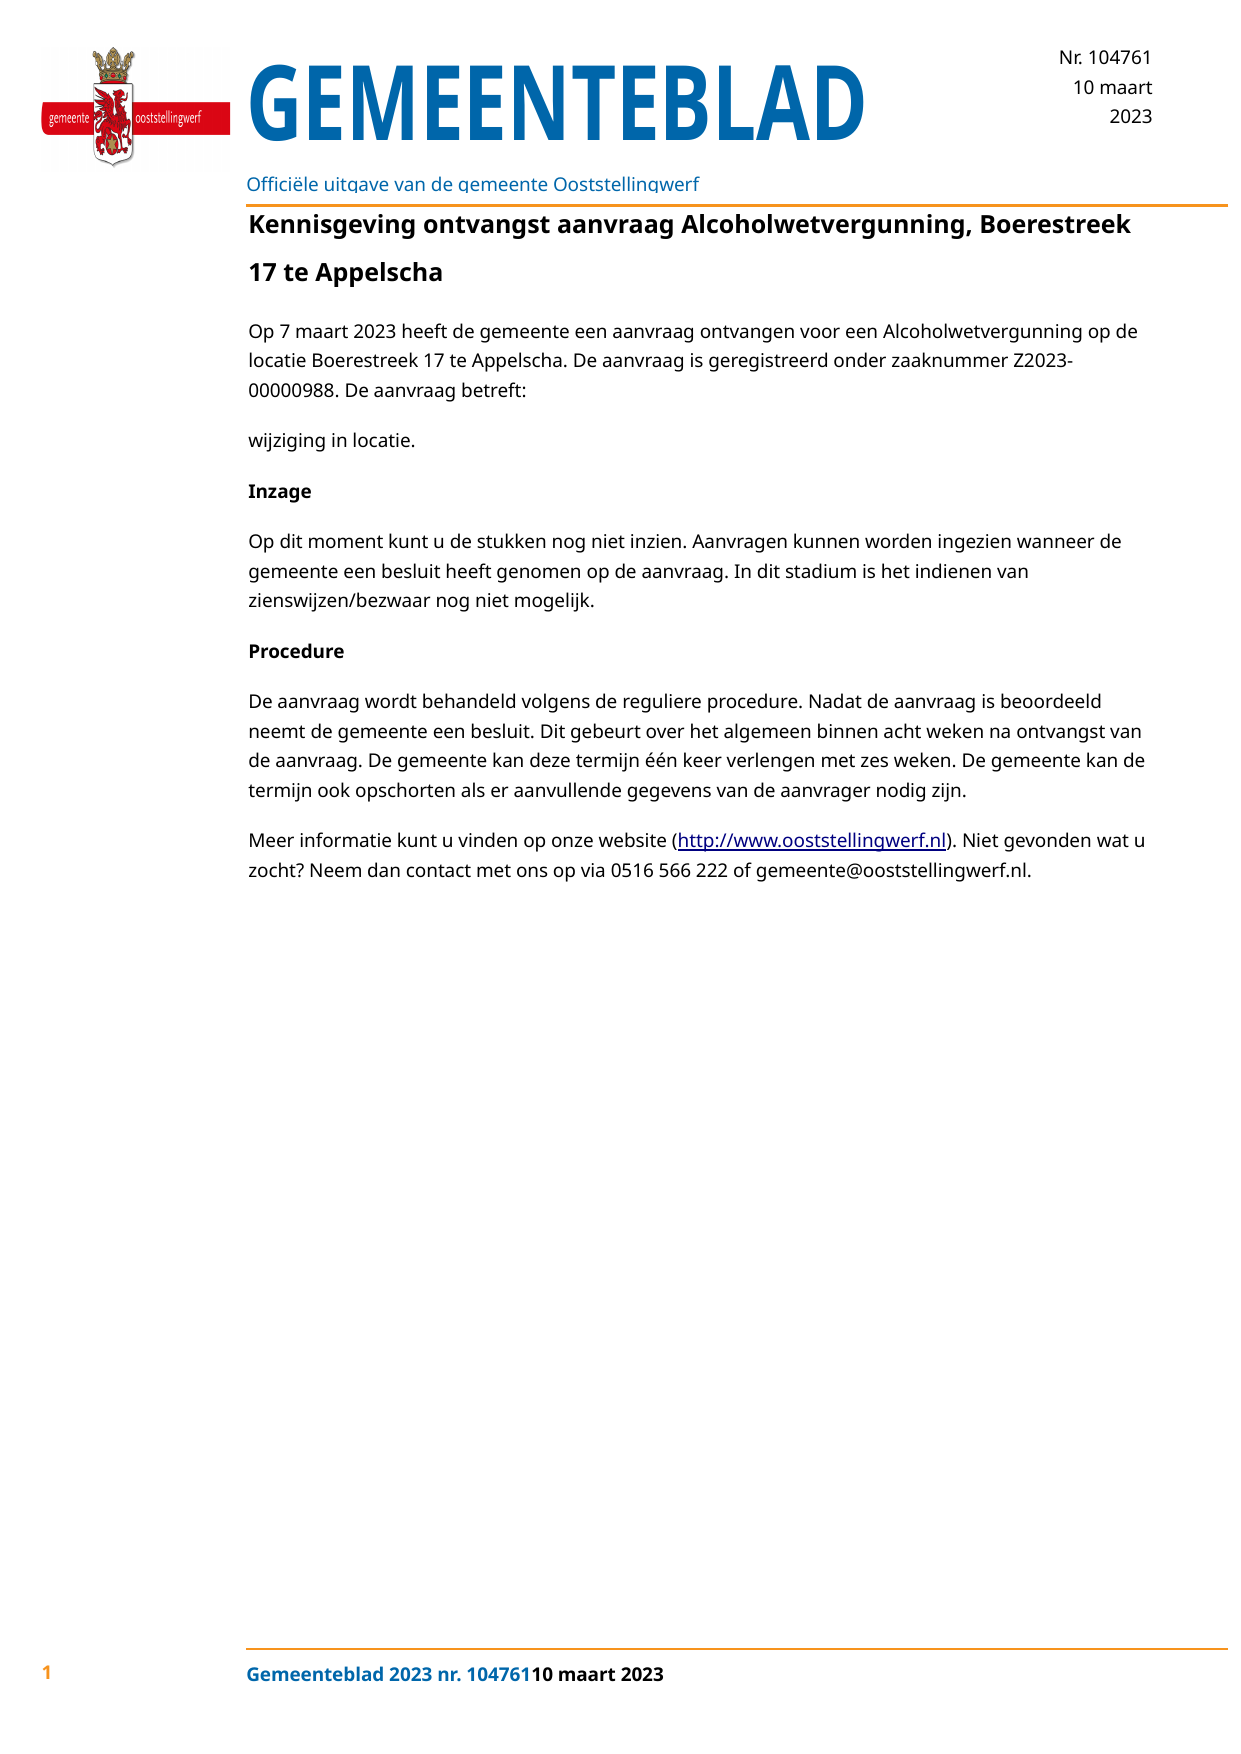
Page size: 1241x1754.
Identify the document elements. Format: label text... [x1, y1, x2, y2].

text Procedure [248, 638, 1152, 664]
text Inzage [248, 478, 1152, 504]
text Op dit moment kunt u de stukken nog niet inzien. Aanvragen kunnen worden ingezien wanneer de gemeente een besluit heeft genomen op de aanvraag. In dit stadium is het indienen van zienswijzen/bezwaar nog niet mogelijk. [248, 528, 1152, 613]
text wijziging in locatie. [248, 427, 1152, 453]
text Op 7 maart 2023 heeft de gemeente een aanvraag ontvangen voor een Alcoholwetvergunning op de locatie Boerestreek 17 te Appelscha. De aanvraag is geregistreerd onder zaaknummer Z2023-00000988. De aanvraag betreft: [248, 318, 1152, 403]
picture [41, 47, 231, 172]
text Meer informatie kunt u vinden op onze website (http://www.ooststellingwerf.nl). Niet gevonden wat u zocht? Neem dan contact met ons op via 0516 566 222 of gemeente@ooststellingwerf.nl. [248, 827, 1152, 883]
text Kennisgeving ontvangst aanvraag Alcoholwetvergunning, Boerestreek 17 te Appelscha [248, 207, 1152, 288]
text De aanvraag wordt behandeld volgens de reguliere procedure. Nadat de aanvraag is beoordeeld neemt de gemeente een besluit. Dit gebeurt over het algemeen binnen acht weken na ontvangst van de aanvraag. De gemeente kan deze termijn één keer verlengen met zes weken. De gemeente kan de termijn ook opschorten als er aanvullende gegevens van de aanvrager nodig zijn. [248, 688, 1152, 803]
